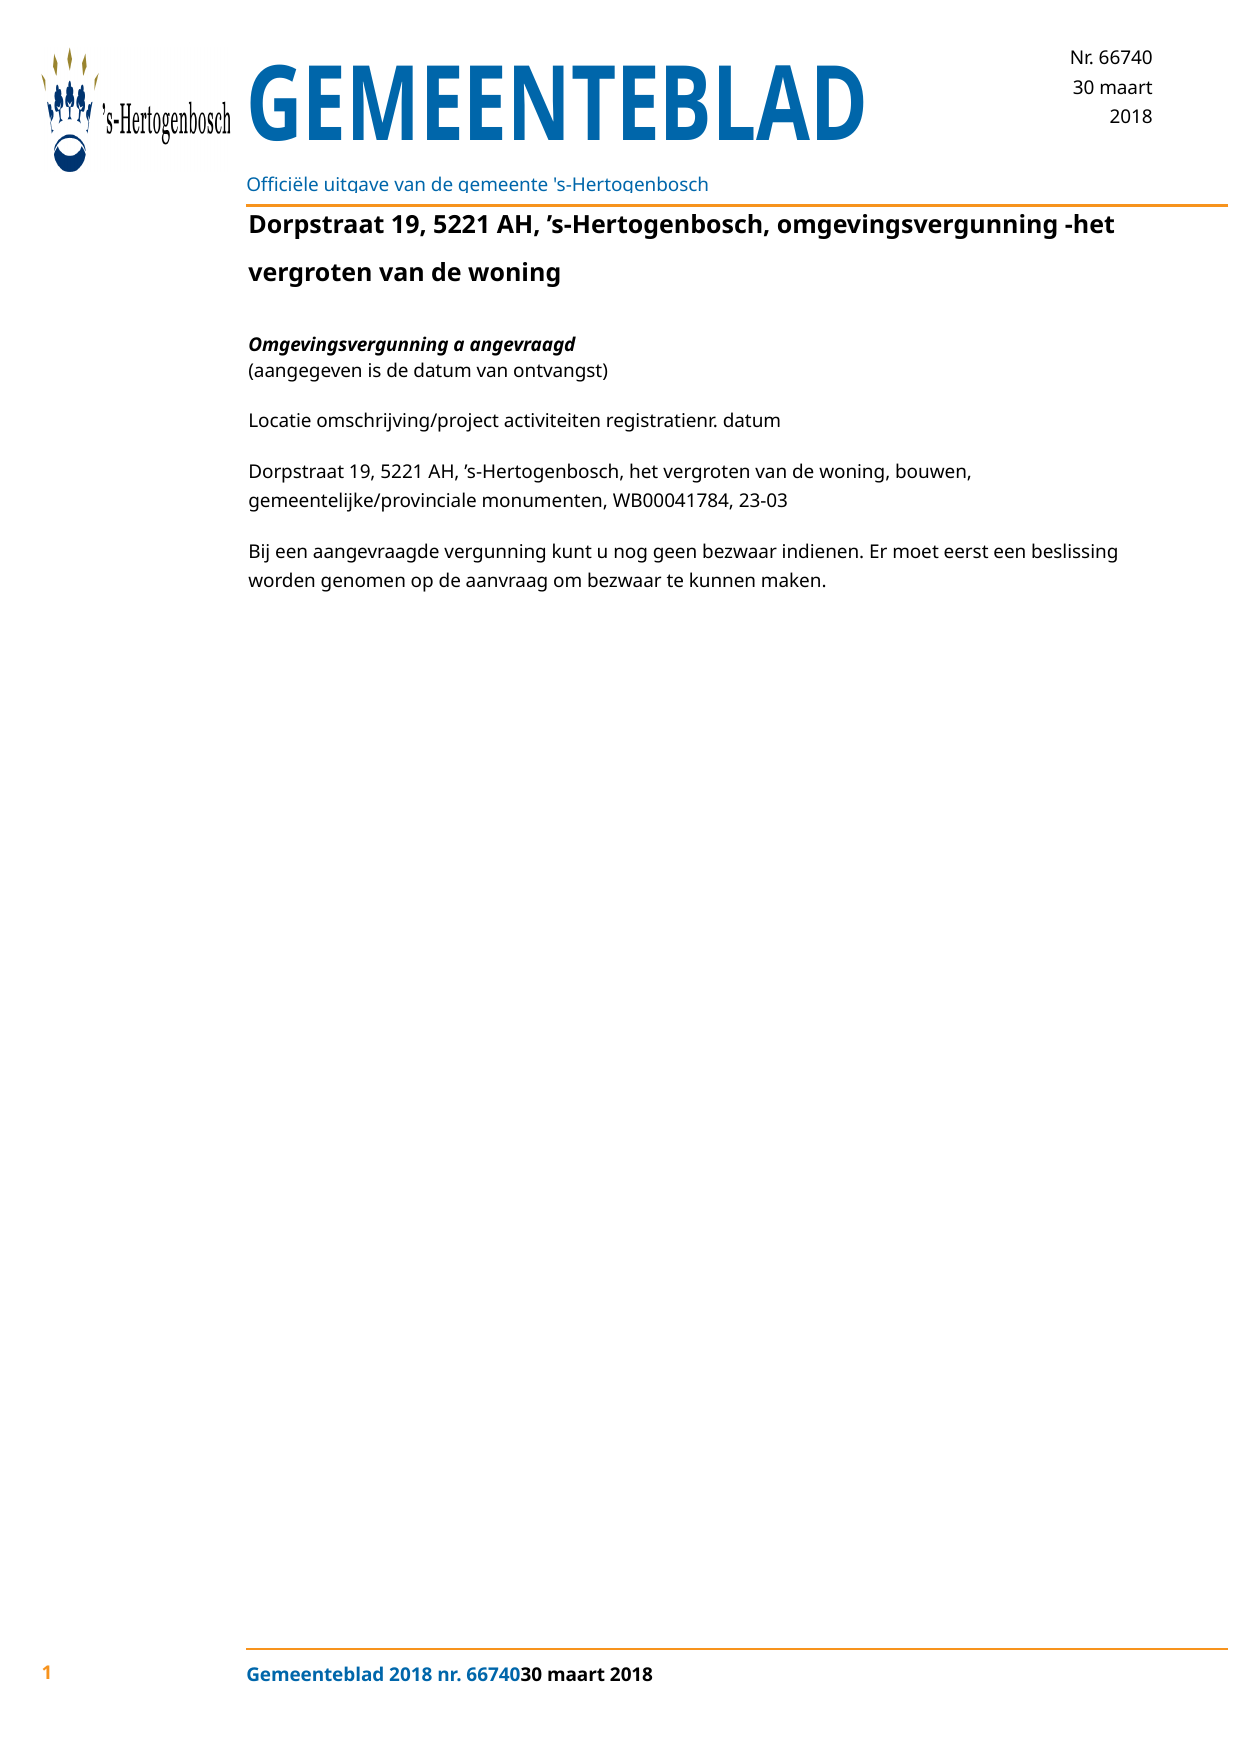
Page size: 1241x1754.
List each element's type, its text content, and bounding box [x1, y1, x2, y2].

text Bij een aangevraagde vergunning kunt u nog geen bezwaar indienen. Er moet eerst een beslissing worden genomen op de aanvraag om bezwaar te kunnen maken. [248, 538, 1152, 593]
text (aangegeven is de datum van ontvangst) [248, 357, 1152, 383]
text Omgevingsvergunning a angevraagd [248, 331, 1152, 357]
text Locatie omschrijving/project activiteiten registratienr. datum [248, 408, 1152, 433]
text Dorpstraat 19, 5221 AH, ’s-Hertogenbosch, omgevingsvergunning -het vergroten van de woning [248, 207, 1152, 288]
picture [41, 47, 231, 172]
text Dorpstraat 19, 5221 AH, ’s-Hertogenbosch, het vergroten van de woning, bouwen, gemeentelijke/provinciale monumenten, WB00041784, 23-03 [248, 458, 1152, 513]
